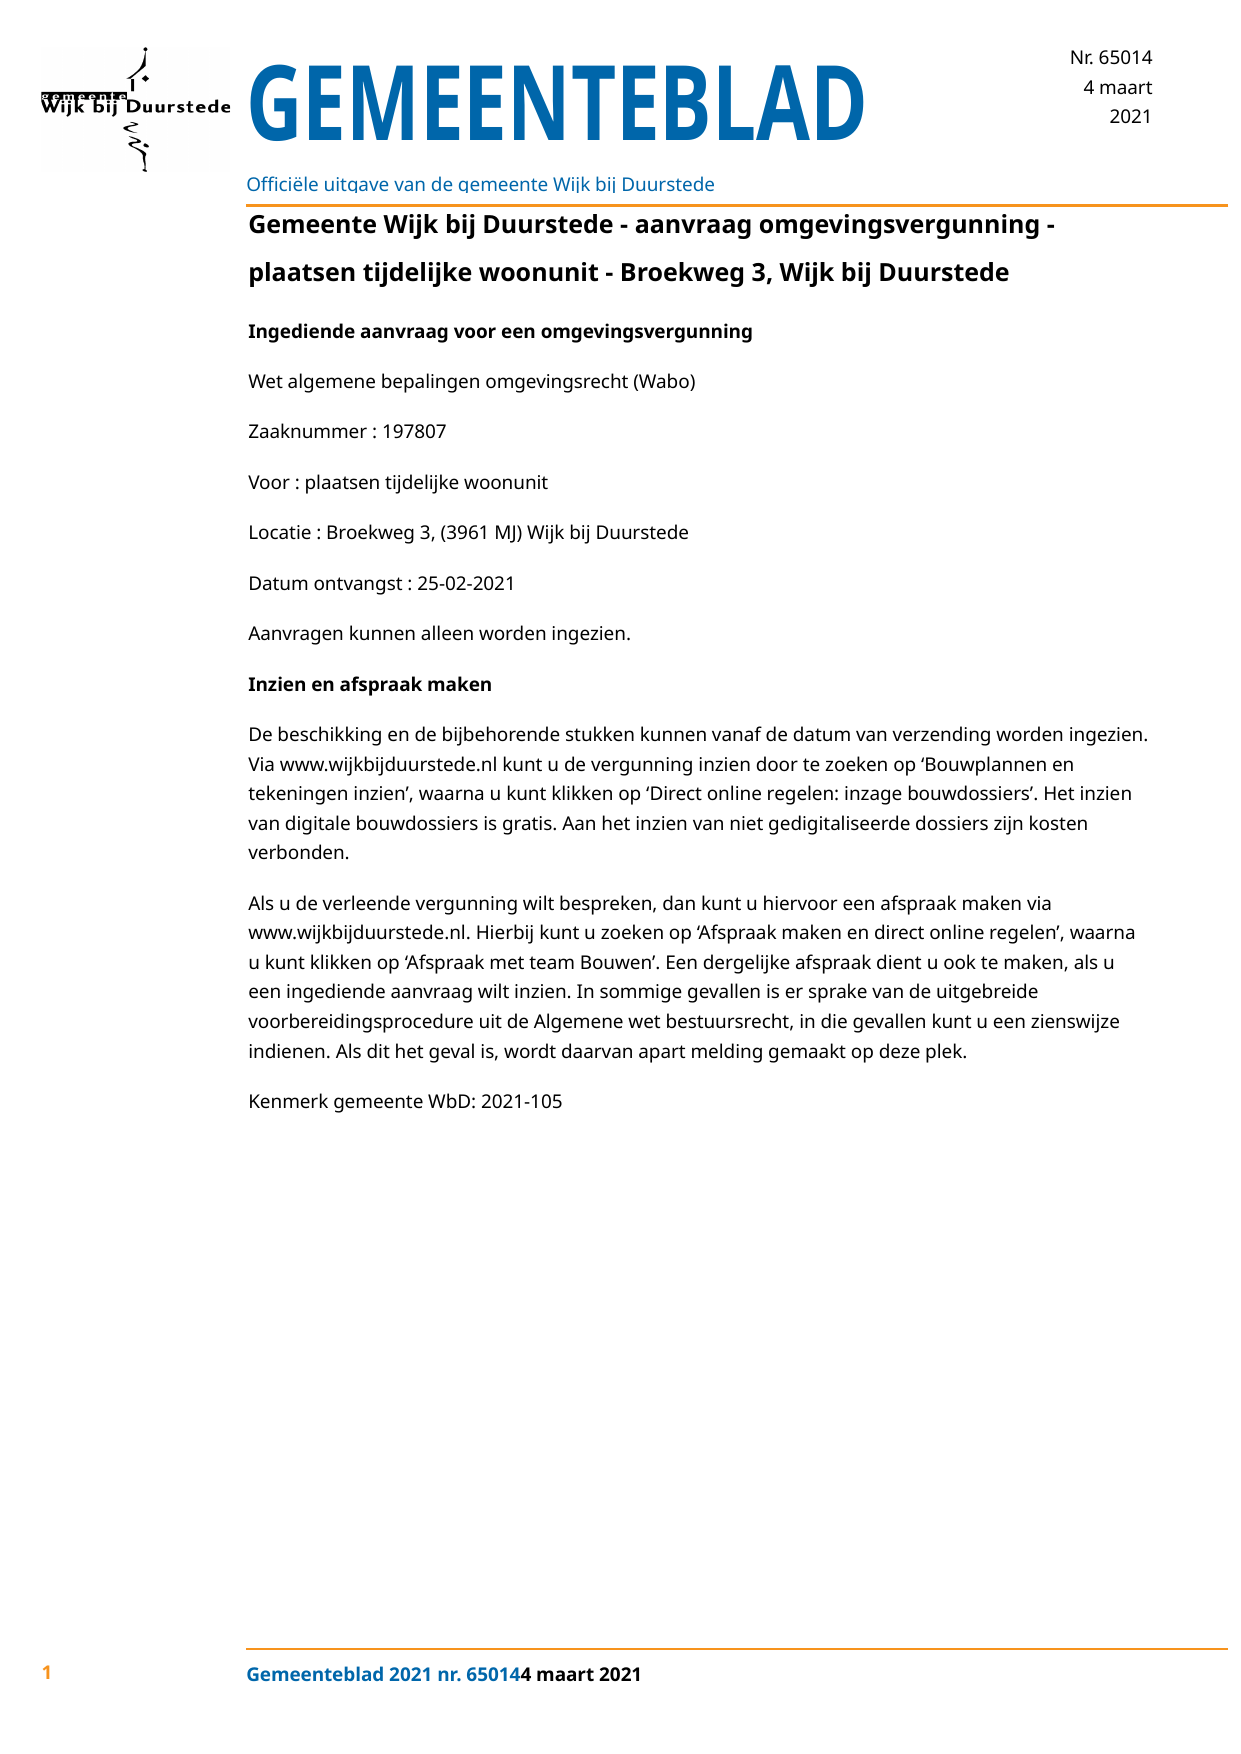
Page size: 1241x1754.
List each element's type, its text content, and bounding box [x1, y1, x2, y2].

text Gemeente Wijk bij Duurstede - aanvraag omgevingsvergunning - plaatsen tijdelijke woonunit - Broekweg 3, Wijk bij Duurstede [248, 207, 1152, 288]
text Voor : plaatsen tijdelijke woonunit [248, 469, 1152, 495]
text Als u de verleende vergunning wilt bespreken, dan kunt u hiervoor een afspraak maken via www.wijkbijduurstede.nl. Hierbij kunt u zoeken op ‘Afspraak maken en direct online regelen’, waarna u kunt klikken op ‘Afspraak met team Bouwen’. Een dergelijke afspraak dient u ook te maken, als u een ingediende aanvraag wilt inzien. In sommige gevallen is er sprake van de uitgebreide voorbereidingsprocedure uit de Algemene wet bestuursrecht, in die gevallen kunt u een zienswijze indienen. Als dit het geval is, wordt daarvan apart melding gemaakt op deze plek. [248, 890, 1152, 1064]
text Locatie : Broekweg 3, (3961 MJ) Wijk bij Duurstede [248, 519, 1152, 545]
text Zaaknummer : 197807 [248, 419, 1152, 444]
text Aanvragen kunnen alleen worden ingezien. [248, 620, 1152, 646]
picture [41, 47, 231, 172]
text Ingediende aanvraag voor een omgevingsvergunning [248, 318, 1152, 344]
text Wet algemene bepalingen omgevingsrecht (Wabo) [248, 368, 1152, 394]
text Inzien en afspraak maken [248, 671, 1152, 697]
text Kenmerk gemeente WbD: 2021-105 [248, 1088, 1152, 1114]
text Datum ontvangst : 25-02-2021 [248, 570, 1152, 596]
text De beschikking en de bijbehorende stukken kunnen vanaf de datum van verzending worden ingezien. Via www.wijkbijduurstede.nl kunt u de vergunning inzien door te zoeken op ‘Bouwplannen en tekeningen inzien’, waarna u kunt klikken op ‘Direct online regelen: inzage bouwdossiers’. Het inzien van digitale bouwdossiers is gratis. Aan het inzien van niet gedigitaliseerde dossiers zijn kosten verbonden. [248, 721, 1152, 865]
